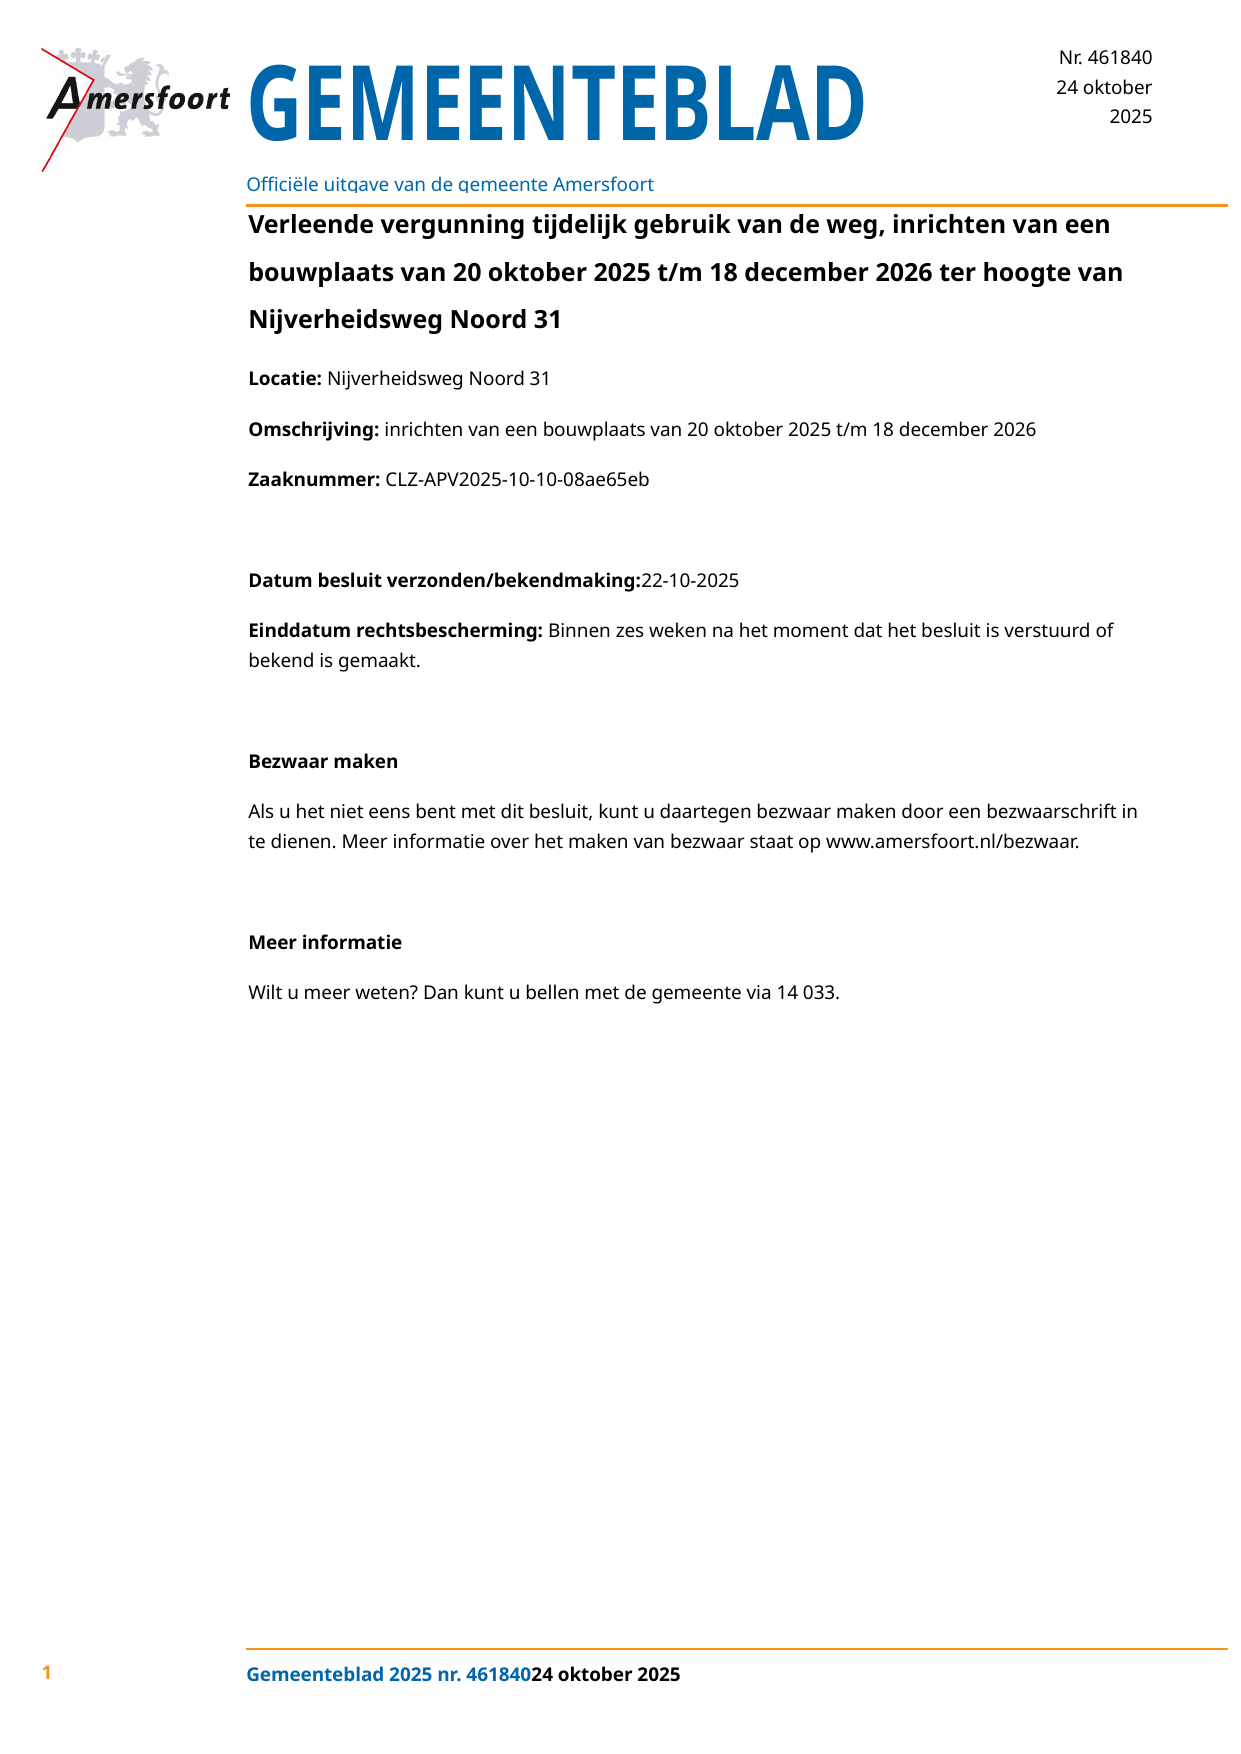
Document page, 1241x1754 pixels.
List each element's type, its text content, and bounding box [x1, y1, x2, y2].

text Locatie: Nijverheidsweg Noord 31 [248, 366, 1152, 391]
text Omschrijving: inrichten van een bouwplaats van 20 oktober 2025 t/m 18 december 2026 [248, 416, 1152, 442]
text Verleende vergunning tijdelijk gebruik van de weg, inrichten van een bouwplaats van 20 oktober 2025 t/m 18 december 2026 ter hoogte van Nijverheidsweg Noord 31 [248, 207, 1152, 336]
text Meer informatie [248, 929, 1152, 954]
text Bezwaar maken [248, 748, 1152, 774]
picture [41, 47, 231, 172]
text Datum besluit verzonden/bekendmaking:22-10-2025 [248, 567, 1152, 593]
text Zaaknummer: CLZ-APV2025-10-10-08ae65eb [248, 466, 1152, 492]
text Als u het niet eens bent met dit besluit, kunt u daartegen bezwaar maken door een bezwaarschrift in te dienen. Meer informatie over het maken van bezwaar staat op www.amersfoort.nl/bezwaar. [248, 798, 1152, 854]
text Einddatum rechtsbescherming: Binnen zes weken na het moment dat het besluit is verstuurd of bekend is gemaakt. [248, 618, 1152, 673]
text Wilt u meer weten? Dan kunt u bellen met de gemeente via 14 033. [248, 979, 1152, 1005]
